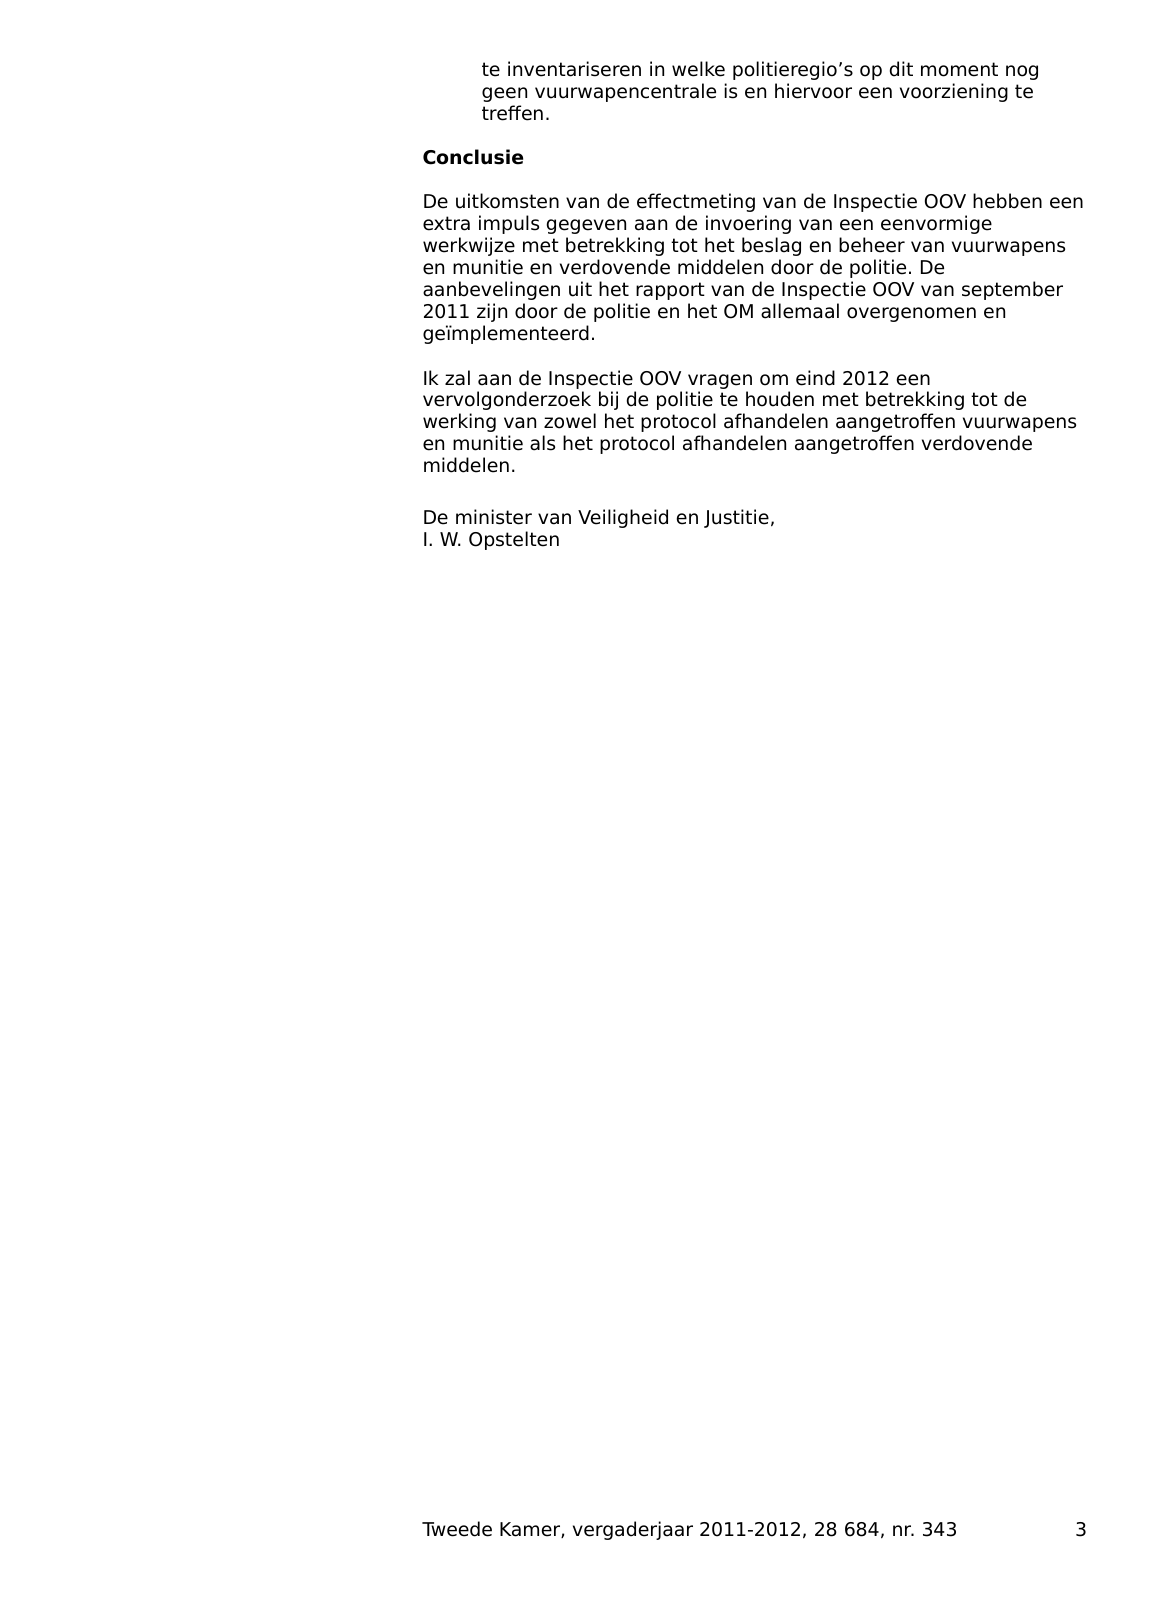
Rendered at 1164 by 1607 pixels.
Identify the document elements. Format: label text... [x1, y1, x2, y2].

text Ik zal aan de Inspectie OOV vragen om eind 2012 een vervolgonderzoek bij de politie te houden met betrekking tot de werking van zowel het protocol afhandelen aangetroffen vuurwapens en munitie als het protocol afhandelen aangetroffen verdovende middelen. [422, 367, 1087, 477]
text te inventariseren in welke politieregio’s op dit moment nog geen vuurwapencentrale is en hiervoor een voorziening te treffen. [481, 59, 1087, 125]
text De minister van Veiligheid en Justitie, I. W. Opstelten [422, 507, 1087, 551]
text De uitkomsten van de effectmeting van de Inspectie OOV hebben een extra impuls gegeven aan de invoering van een eenvormige werkwijze met betrekking tot het beslag en beheer van vuurwapens en munitie en verdovende middelen door de politie. De aanbevelingen uit het rapport van de Inspectie OOV van september 2011 zijn door de politie en het OM allemaal overgenomen en geïmplementeerd. [422, 191, 1087, 345]
subtitle Conclusie [422, 147, 1087, 169]
